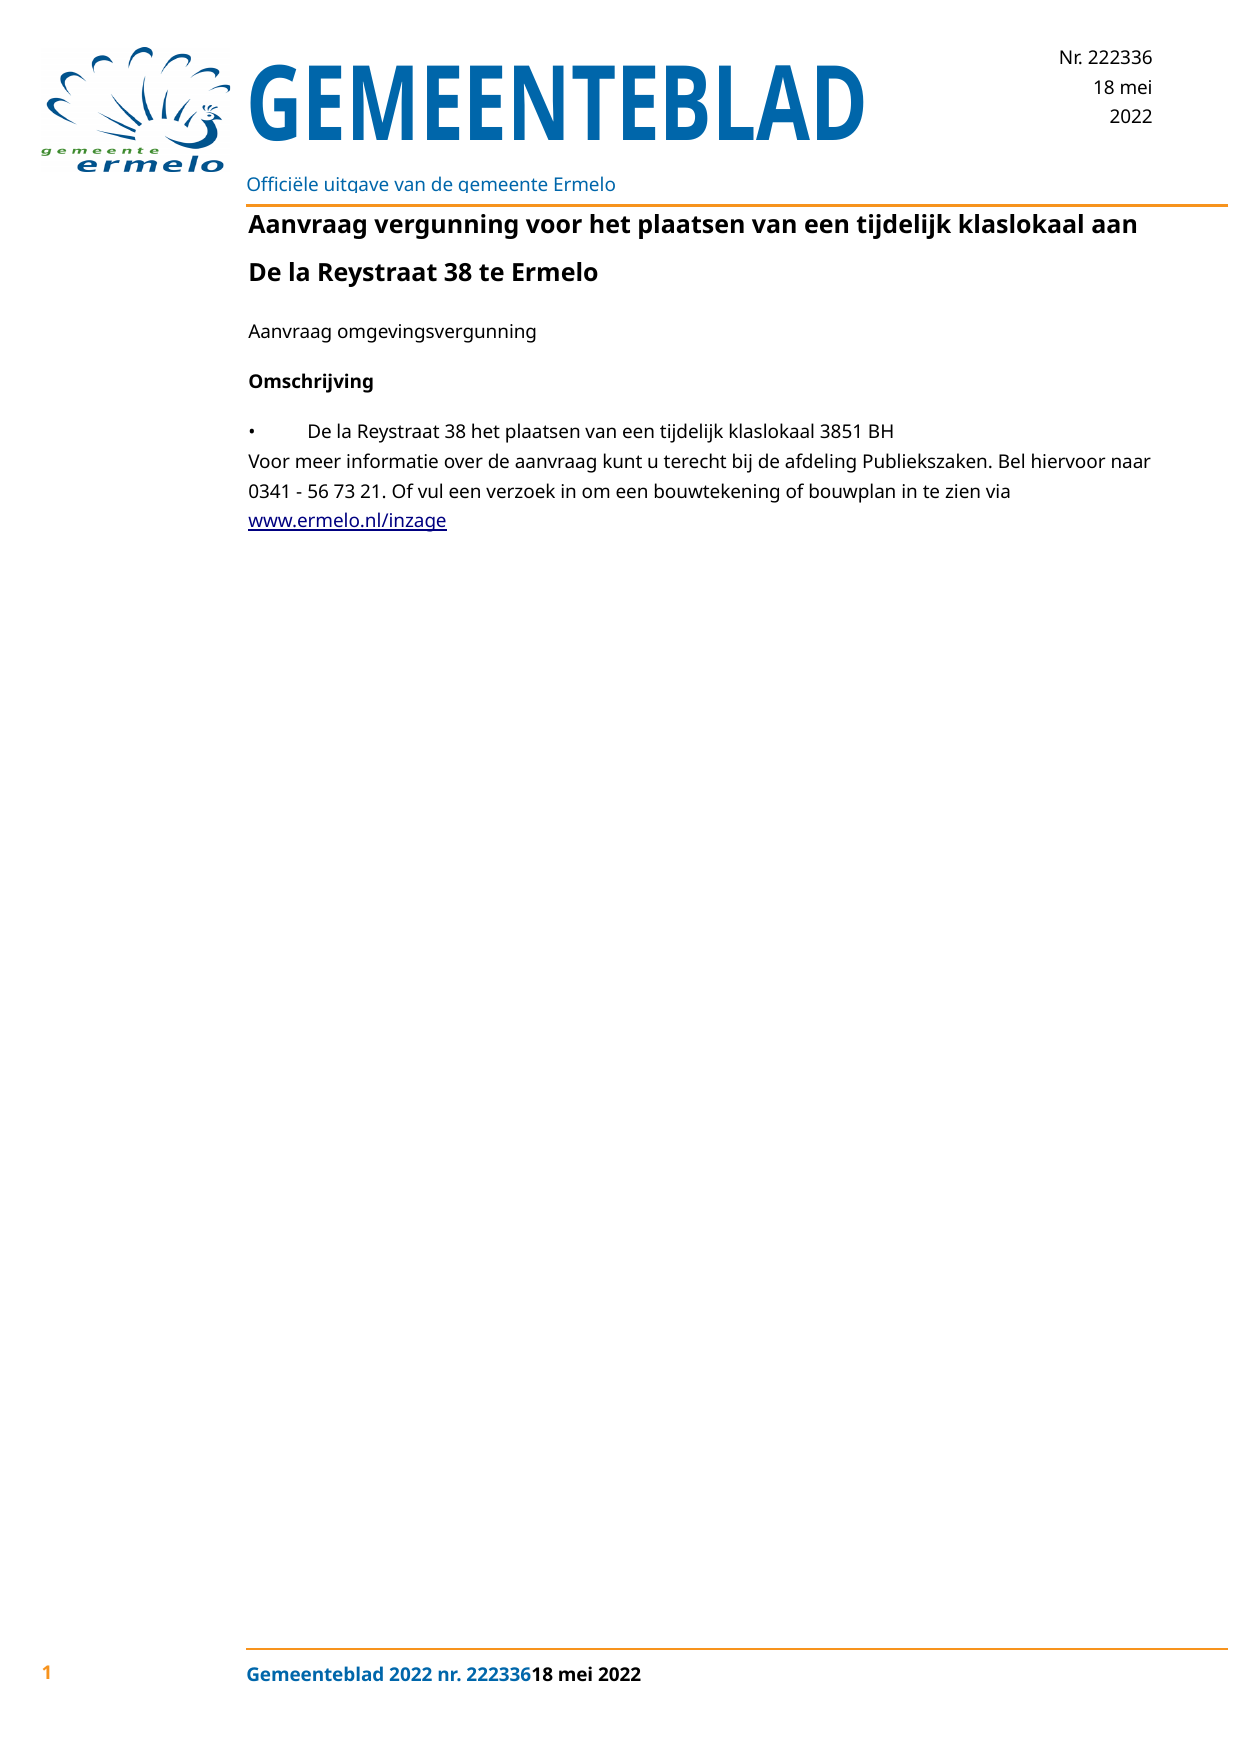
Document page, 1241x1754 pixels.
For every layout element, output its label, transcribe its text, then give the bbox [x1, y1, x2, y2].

picture [41, 47, 231, 172]
list De la Reystraat 38 het plaatsen van een tijdelijk klaslokaal 3851 BH [248, 419, 1152, 444]
text Aanvraag omgevingsvergunning [248, 318, 1152, 344]
text Aanvraag vergunning voor het plaatsen van een tijdelijk klaslokaal aan De la Reystraat 38 te Ermelo [248, 207, 1152, 288]
text Voor meer informatie over de aanvraag kunt u terecht bij de afdeling Publiekszaken. Bel hiervoor naar 0341 - 56 73 21. Of vul een verzoek in om een bouwtekening of bouwplan in te zien via www.ermelo.nl/inzage [248, 448, 1152, 533]
text Omschrijving [248, 368, 1152, 394]
